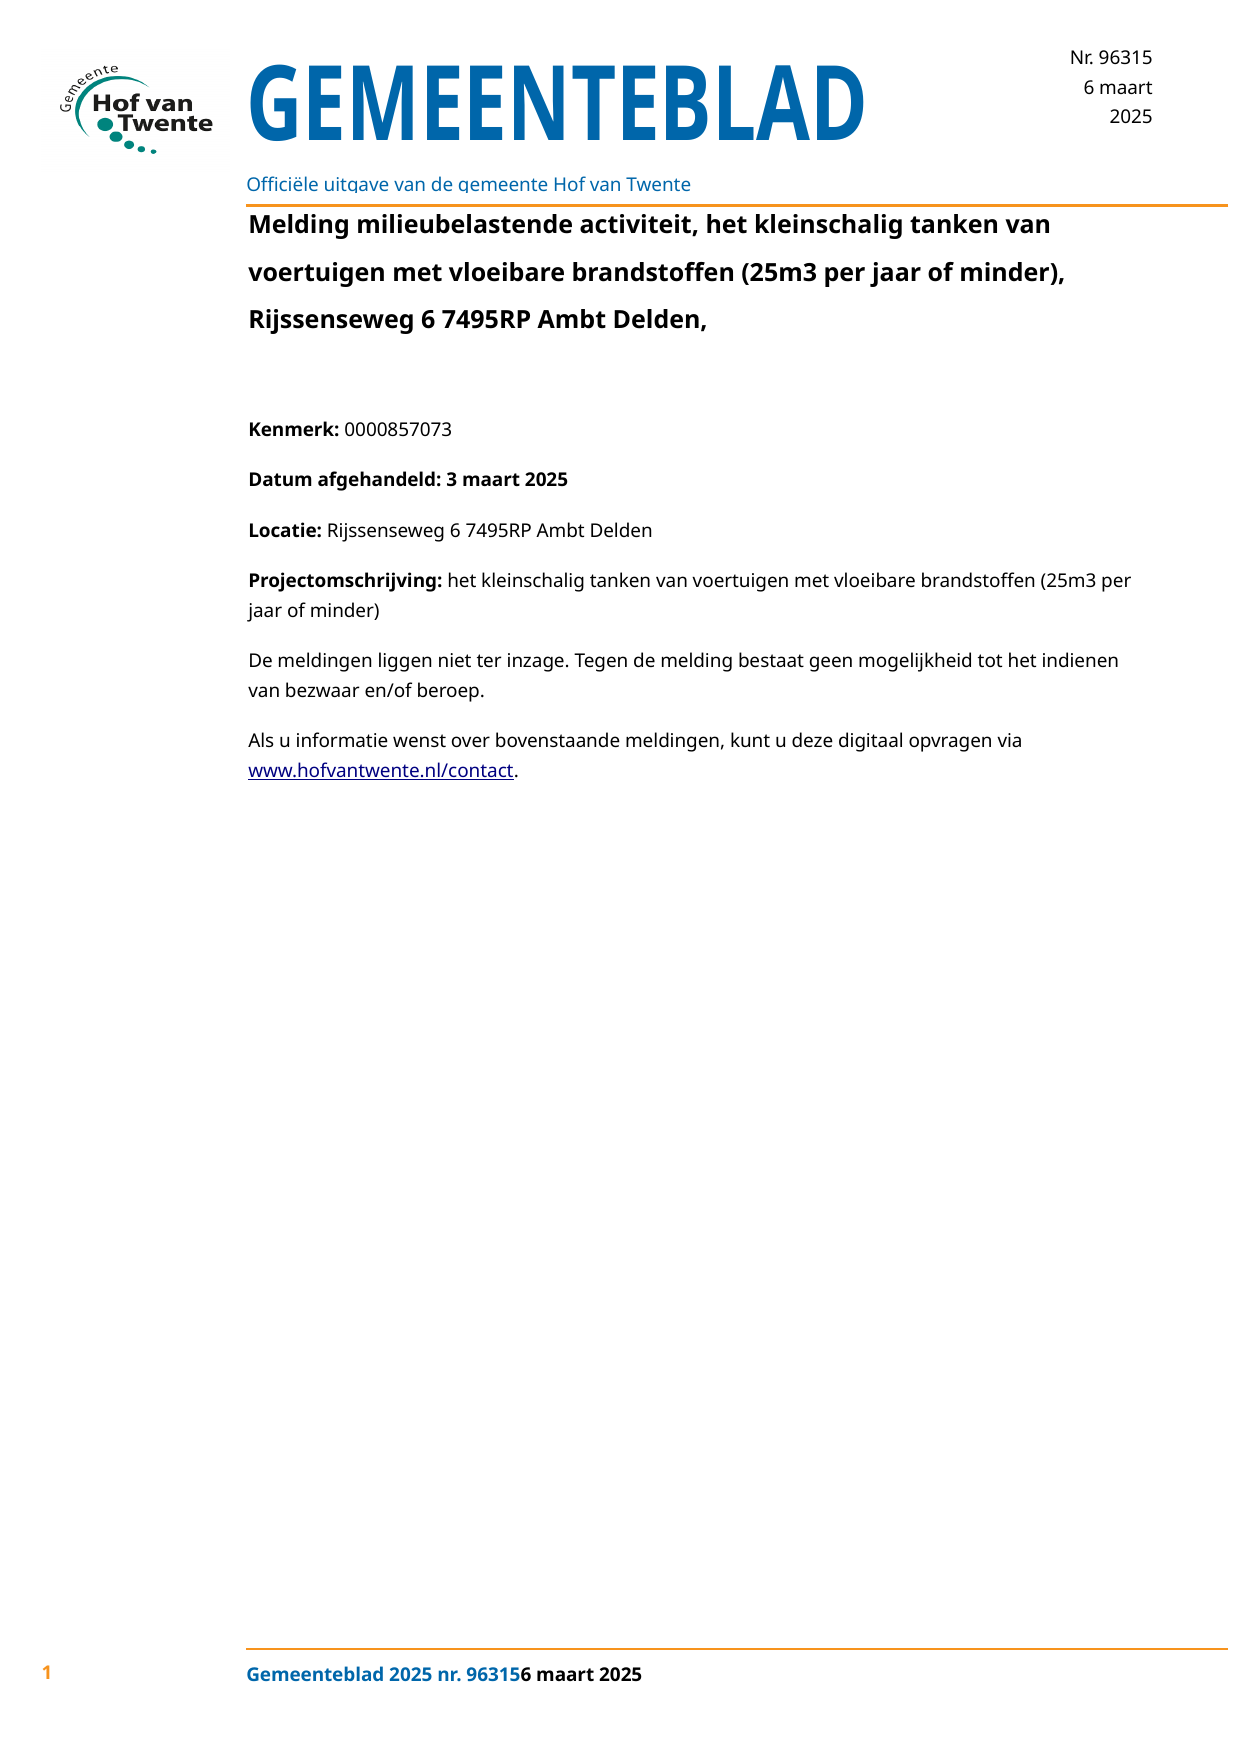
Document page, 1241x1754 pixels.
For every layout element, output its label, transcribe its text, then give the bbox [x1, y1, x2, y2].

picture [41, 47, 231, 172]
text De meldingen liggen niet ter inzage. Tegen de melding bestaat geen mogelijkheid tot het indienen van bezwaar en/of beroep. [248, 647, 1152, 702]
text Melding milieubelastende activiteit, het kleinschalig tanken van voertuigen met vloeibare brandstoffen (25m3 per jaar of minder), Rijssenseweg 6 7495RP Ambt Delden, [248, 207, 1152, 336]
text Datum afgehandeld: 3 maart 2025 [248, 466, 1152, 492]
text Locatie: Rijssenseweg 6 7495RP Ambt Delden [248, 517, 1152, 542]
text Kenmerk: 0000857073 [248, 416, 1152, 442]
text Als u informatie wenst over bovenstaande meldingen, kunt u deze digitaal opvragen via www.hofvantwente.nl/contact. [248, 727, 1152, 782]
text Projectomschrijving: het kleinschalig tanken van voertuigen met vloeibare brandstoffen (25m3 per jaar of minder) [248, 567, 1152, 622]
